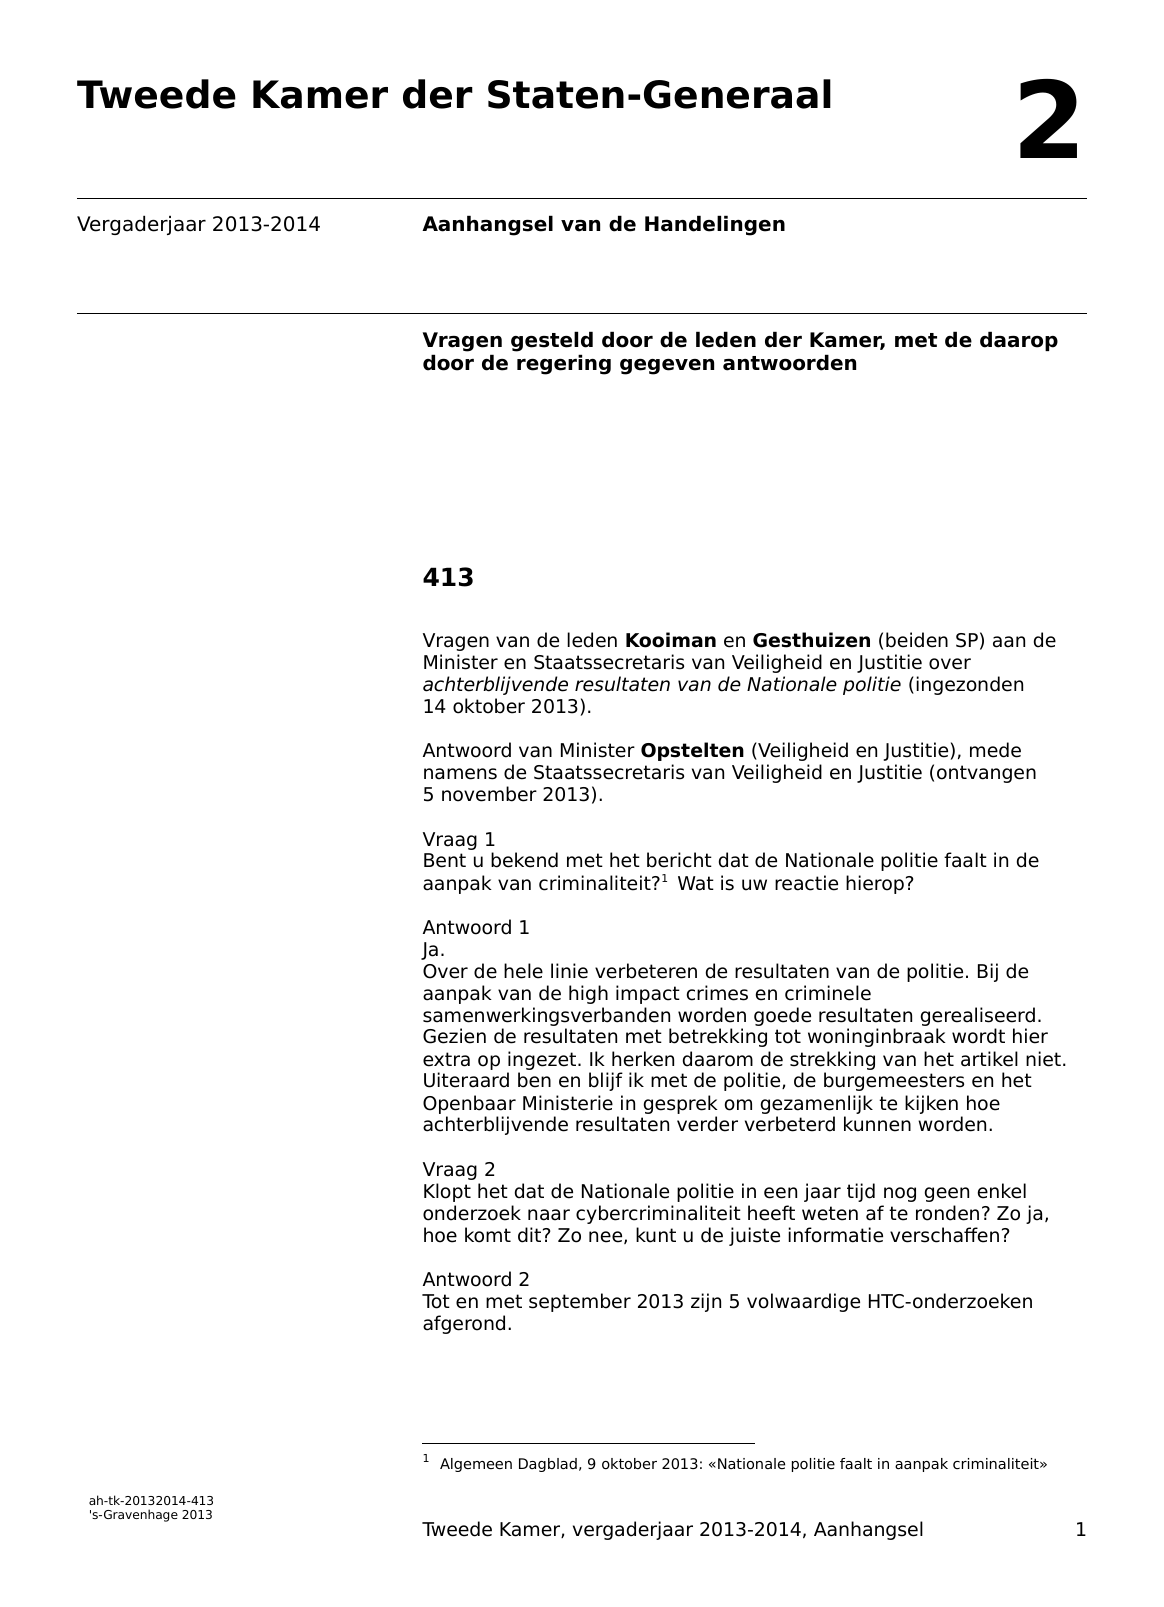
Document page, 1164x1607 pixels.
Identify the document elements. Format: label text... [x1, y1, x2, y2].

text Over de hele linie verbeteren de resultaten van de politie. Bij de aanpak van de high impact crimes en criminele samenwerkingsverbanden worden goede resultaten gerealiseerd. Gezien de resultaten met betrekking tot woninginbraak wordt hier extra op ingezet. Ik herken daarom de strekking van het artikel niet. [422, 961, 1087, 1070]
text ah-tk-20132014-413 [88, 1494, 323, 1508]
text Antwoord 2 [422, 1269, 1087, 1291]
table_cell Vergaderjaar 2013-2014 [77, 199, 422, 313]
table_cell Vragen gesteld door de leden der Kamer, met de daarop door de regering gegeven antwoorden [422, 314, 1087, 375]
text Algemeen Dagblad, 9 oktober 2013: «Nationale politie faalt in aanpak criminaliteit» [422, 1452, 1087, 1474]
text Antwoord van Minister Opstelten (Veiligheid en Justitie), mede namens de Staatssecretaris van Veiligheid en Justitie (ontvangen 5 november 2013). [422, 740, 1087, 806]
text Vraag 1 [422, 828, 1087, 850]
table_cell Aanhangsel van de Handelingen [422, 199, 1087, 313]
text Tot en met september 2013 zijn 5 volwaardige HTC-onderzoeken afgerond. [422, 1291, 1087, 1334]
table_cell [77, 314, 422, 375]
text Vraag 2 [422, 1158, 1087, 1181]
table_header 2 [886, 59, 1087, 198]
text 413 [422, 563, 1087, 592]
text Klopt het dat de Nationale politie in een jaar tijd nog geen enkel onderzoek naar cybercriminaliteit heeft weten af te ronden? Zo ja, hoe komt dit? Zo nee, kunt u de juiste informatie verschaffen? [422, 1181, 1087, 1246]
text Bent u bekend met het bericht dat de Nationale politie faalt in de aanpak van criminaliteit? Wat is uw reactie hierop? [422, 850, 1087, 894]
text Vragen van de leden Kooiman en Gesthuizen (beiden SP) aan de Minister en Staatssecretaris van Veiligheid en Justitie over achterblijvende resultaten van de Nationale politie (ingezonden 14 oktober 2013). [422, 630, 1087, 718]
text Ja. [422, 938, 1087, 961]
text 's-Gravenhage 2013 [88, 1508, 323, 1522]
table_header Tweede Kamer der Staten-Generaal [77, 59, 886, 198]
text Antwoord 1 [422, 917, 1087, 938]
text Uiteraard ben en blijf ik met de politie, de burgemeesters en het Openbaar Ministerie in gesprek om gezamenlijk te kijken hoe achterblijvende resultaten verder verbeterd kunnen worden. [422, 1070, 1087, 1136]
